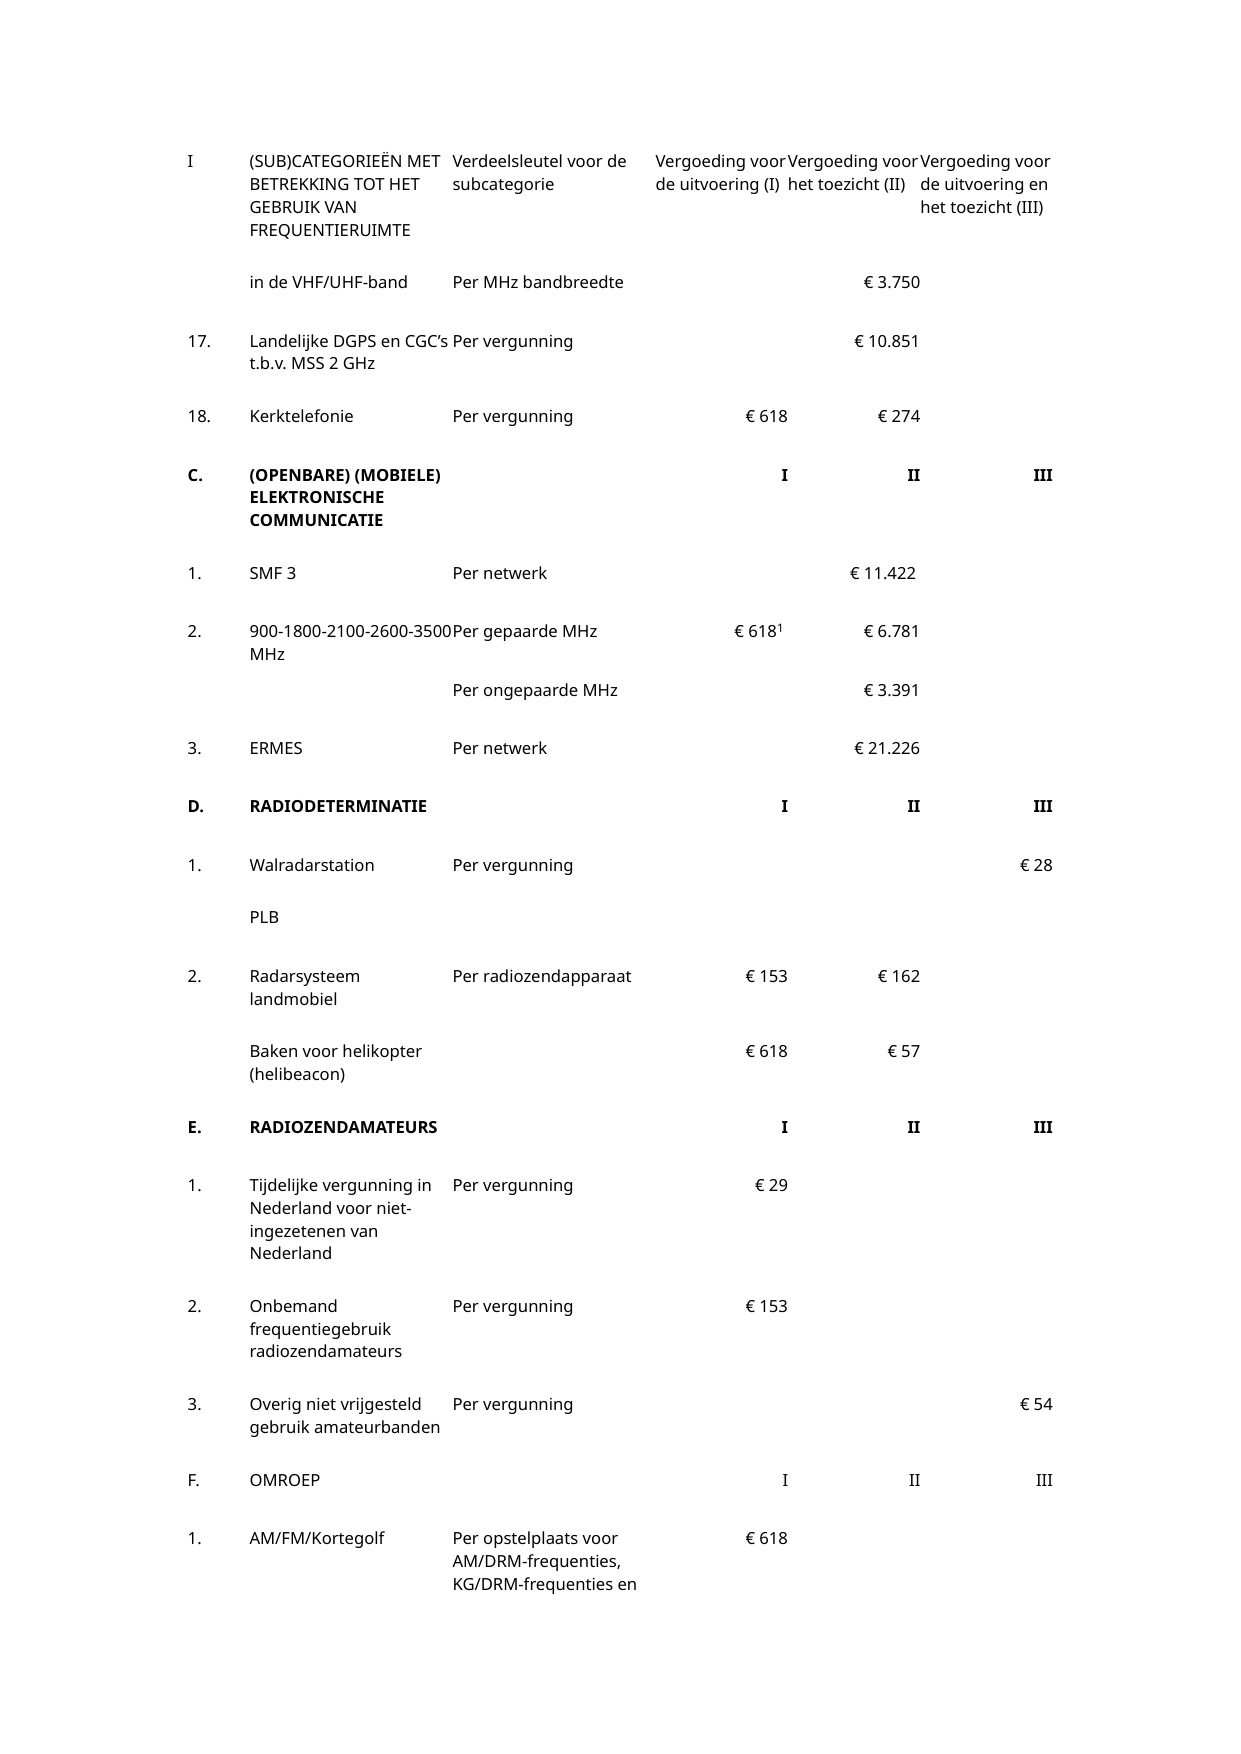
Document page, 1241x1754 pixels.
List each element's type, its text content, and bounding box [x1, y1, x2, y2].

table_cell [920, 329, 1053, 405]
table_cell II [788, 1115, 920, 1174]
table_header Vergoeding voor het toezicht (II) [788, 150, 920, 271]
table_cell Per vergunning [452, 405, 655, 463]
table_cell Onbemand frequentiegebruik radiozendamateurs [249, 1295, 452, 1393]
table_cell 1. [188, 854, 249, 964]
table_cell 1. [188, 1527, 249, 1595]
table_cell III [920, 1115, 1053, 1174]
table_cell Per netwerk [452, 561, 655, 620]
table_cell € 57 [788, 1040, 920, 1115]
table_cell 3. [188, 1393, 249, 1468]
table_header Vergoeding voor de uitvoering en het toezicht (III) [920, 150, 1053, 271]
table_cell [452, 1115, 655, 1174]
table_cell € 10.851 [788, 329, 920, 405]
table_cell Landelijke DGPS en CGC’s t.b.v. MSS 2 GHz [249, 329, 452, 405]
table_cell € 153 [655, 965, 788, 1040]
table_cell OMROEP [249, 1468, 452, 1527]
table_cell 2. [188, 1295, 249, 1393]
table_cell III [920, 463, 1053, 561]
table_cell Per vergunning [452, 1295, 655, 1393]
table_cell AM/FM/Kortegolf [249, 1527, 452, 1595]
table_cell SMF 3 [249, 561, 452, 620]
table_cell [920, 620, 1053, 678]
table_cell [452, 795, 655, 853]
table_cell 3. [188, 737, 249, 795]
table_cell € 6181 [655, 620, 788, 678]
table_cell F. [188, 1468, 249, 1527]
table_cell I [655, 795, 788, 853]
table_cell Kerktelefonie [249, 405, 452, 463]
table_cell II [788, 463, 920, 561]
table_cell [655, 678, 788, 737]
table_cell Per gepaarde MHz [452, 620, 655, 678]
table_cell € 54 [920, 1393, 1053, 1468]
table_cell [788, 1295, 920, 1393]
table_cell Walradarstation [249, 854, 452, 906]
table_cell II [788, 795, 920, 853]
table_cell [452, 906, 655, 964]
table_cell Per vergunning [452, 1174, 655, 1295]
table_cell € 162 [788, 965, 920, 1040]
table_cell [920, 271, 1053, 329]
table_cell [920, 1527, 1053, 1595]
table_cell Per ongepaarde MHz [452, 678, 655, 737]
table_cell Per netwerk [452, 737, 655, 795]
table_cell III [920, 795, 1053, 853]
table_cell Overig niet vrijgesteld gebruik amateurbanden [249, 1393, 452, 1468]
table_cell Baken voor helikopter (helibeacon) [249, 1040, 452, 1115]
table_cell [788, 1527, 920, 1595]
table_cell Per radiozendapparaat [452, 965, 655, 1040]
table_cell 900-1800-2100-2600-3500 MHz [249, 620, 452, 737]
table_cell I [655, 463, 788, 561]
table_cell € 3.750 [788, 271, 920, 329]
table_cell € 6.781 [788, 620, 920, 678]
table_cell D. [188, 795, 249, 853]
table_cell [655, 737, 788, 795]
table_cell Per MHz bandbreedte [452, 271, 655, 329]
table_cell [920, 965, 1053, 1115]
table_cell € 618 [655, 1527, 788, 1595]
table_cell € 11.422 [788, 561, 920, 620]
table_cell 18. [188, 405, 249, 463]
table_cell (OPENBARE) (MOBIELE) ELEKTRONISCHE COMMUNICATIE [249, 463, 452, 561]
table_cell € 3.391 [788, 678, 920, 737]
table_header (SUB)CATEGORIEËN MET BETREKKING TOT HET GEBRUIK VAN FREQUENTIERUIMTE [249, 150, 452, 271]
table_cell [452, 463, 655, 561]
table_cell in de VHF/UHF-band [249, 271, 452, 329]
table_cell Radarsysteem landmobiel [249, 965, 452, 1040]
table_cell € 618 [655, 1040, 788, 1115]
table_cell 1. [188, 1174, 249, 1295]
table_header I [188, 150, 249, 271]
table_cell [452, 1040, 655, 1115]
table_cell II [788, 1468, 920, 1527]
table_cell 2. [188, 965, 249, 1115]
table_cell [920, 678, 1053, 737]
table_header Verdeelsleutel voor de subcategorie [452, 150, 655, 271]
table_cell [920, 405, 1053, 463]
table_cell [788, 854, 920, 964]
table_cell [452, 1468, 655, 1527]
table_cell € 153 [655, 1295, 788, 1393]
table_cell C. [188, 463, 249, 561]
table_cell E. [188, 1115, 249, 1174]
table_cell [655, 271, 788, 329]
table_cell 1. [188, 561, 249, 620]
table_cell Per opstelplaats voor AM/DRM-frequenties, KG/DRM-frequenties en [452, 1527, 655, 1595]
table_cell € 29 [655, 1174, 788, 1295]
table_cell I [655, 1468, 788, 1527]
table_cell Per vergunning [452, 854, 655, 906]
table_cell Per vergunning [452, 1393, 655, 1468]
table_cell [920, 737, 1053, 795]
table_cell Per vergunning [452, 329, 655, 405]
table_cell PLB [249, 906, 452, 964]
table_cell [655, 561, 788, 620]
table_cell Tijdelijke vergunning in Nederland voor niet-ingezetenen van Nederland [249, 1174, 452, 1295]
table_cell [920, 1174, 1053, 1295]
table_cell RADIOZENDAMATEURS [249, 1115, 452, 1174]
table_cell € 618 [655, 405, 788, 463]
table_cell 17. [188, 329, 249, 405]
table_cell [788, 1174, 920, 1295]
table_cell I [655, 1115, 788, 1174]
table_header Vergoeding voor de uitvoering (I) [655, 150, 788, 271]
table_cell [920, 561, 1053, 620]
table_cell € 28 [920, 854, 1053, 906]
table_cell 2. [188, 620, 249, 737]
table_cell [188, 271, 249, 329]
table_cell [655, 1393, 788, 1468]
table_cell III [920, 1468, 1053, 1527]
table_cell [920, 1295, 1053, 1393]
table_cell € 21.226 [788, 737, 920, 795]
table_cell [655, 854, 788, 964]
table_cell € 274 [788, 405, 920, 463]
table_cell [788, 1393, 920, 1468]
table_cell RADIODETERMINATIE [249, 795, 452, 853]
table_cell [655, 329, 788, 405]
table_cell ERMES [249, 737, 452, 795]
table_cell [920, 906, 1053, 964]
